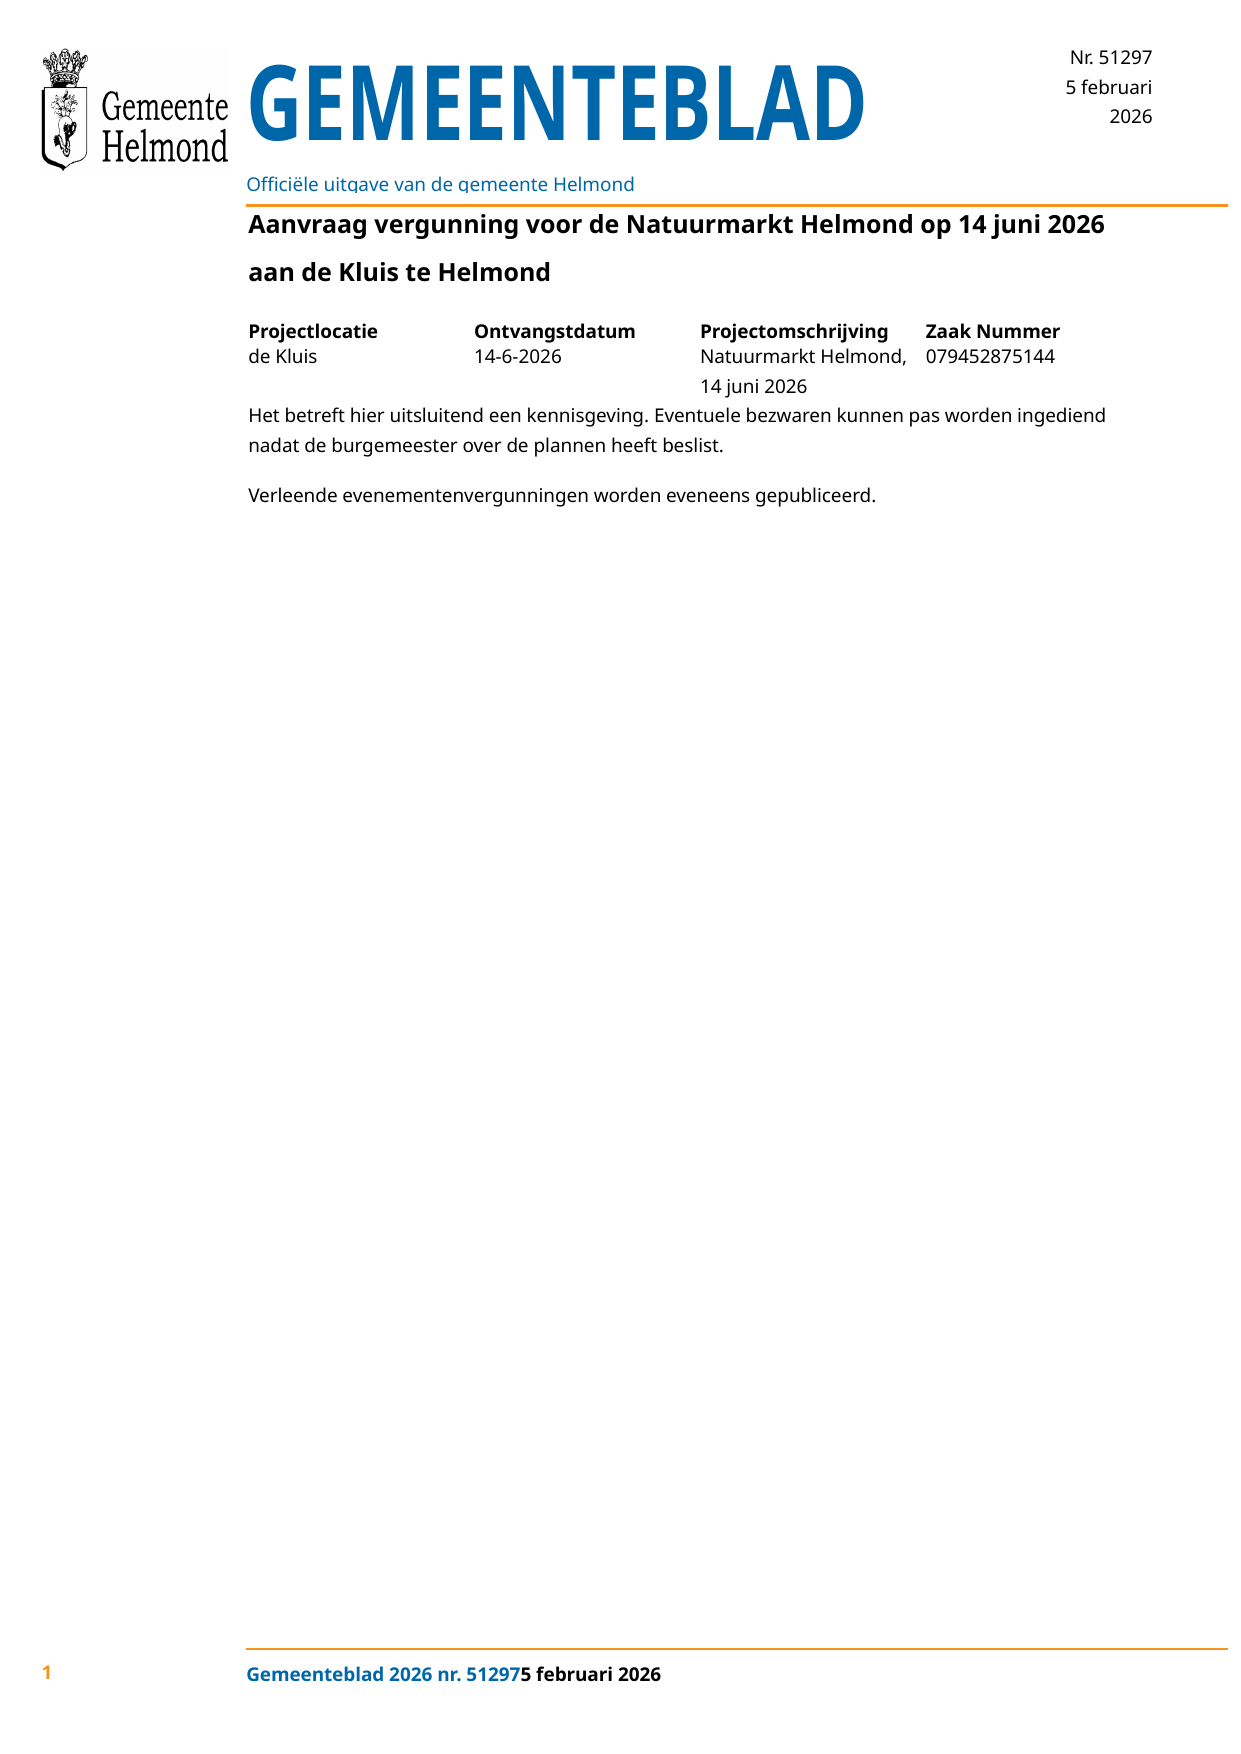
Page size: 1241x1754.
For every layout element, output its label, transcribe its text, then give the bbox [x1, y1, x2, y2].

text Verleende evenementenvergunningen worden eveneens gepubliceerd. [248, 482, 1152, 508]
picture [41, 47, 231, 172]
table_header Ontvangstdatum [474, 318, 700, 344]
table_header Projectlocatie [248, 318, 474, 344]
text Het betreft hier uitsluitend een kennisgeving. Eventuele bezwaren kunnen pas worden ingediend nadat de burgemeester over de plannen heeft beslist. [248, 402, 1152, 458]
table_cell 079452875144 [926, 344, 1152, 399]
table_cell 14-6-2026 [474, 344, 700, 399]
table_cell de Kluis [248, 344, 474, 399]
text Aanvraag vergunning voor de Natuurmarkt Helmond op 14 juni 2026 aan de Kluis te Helmond [248, 207, 1152, 288]
table_header Projectomschrijving [700, 318, 926, 344]
table_header Zaak Nummer [926, 318, 1152, 344]
table_cell Natuurmarkt Helmond, 14 juni 2026 [700, 344, 926, 399]
